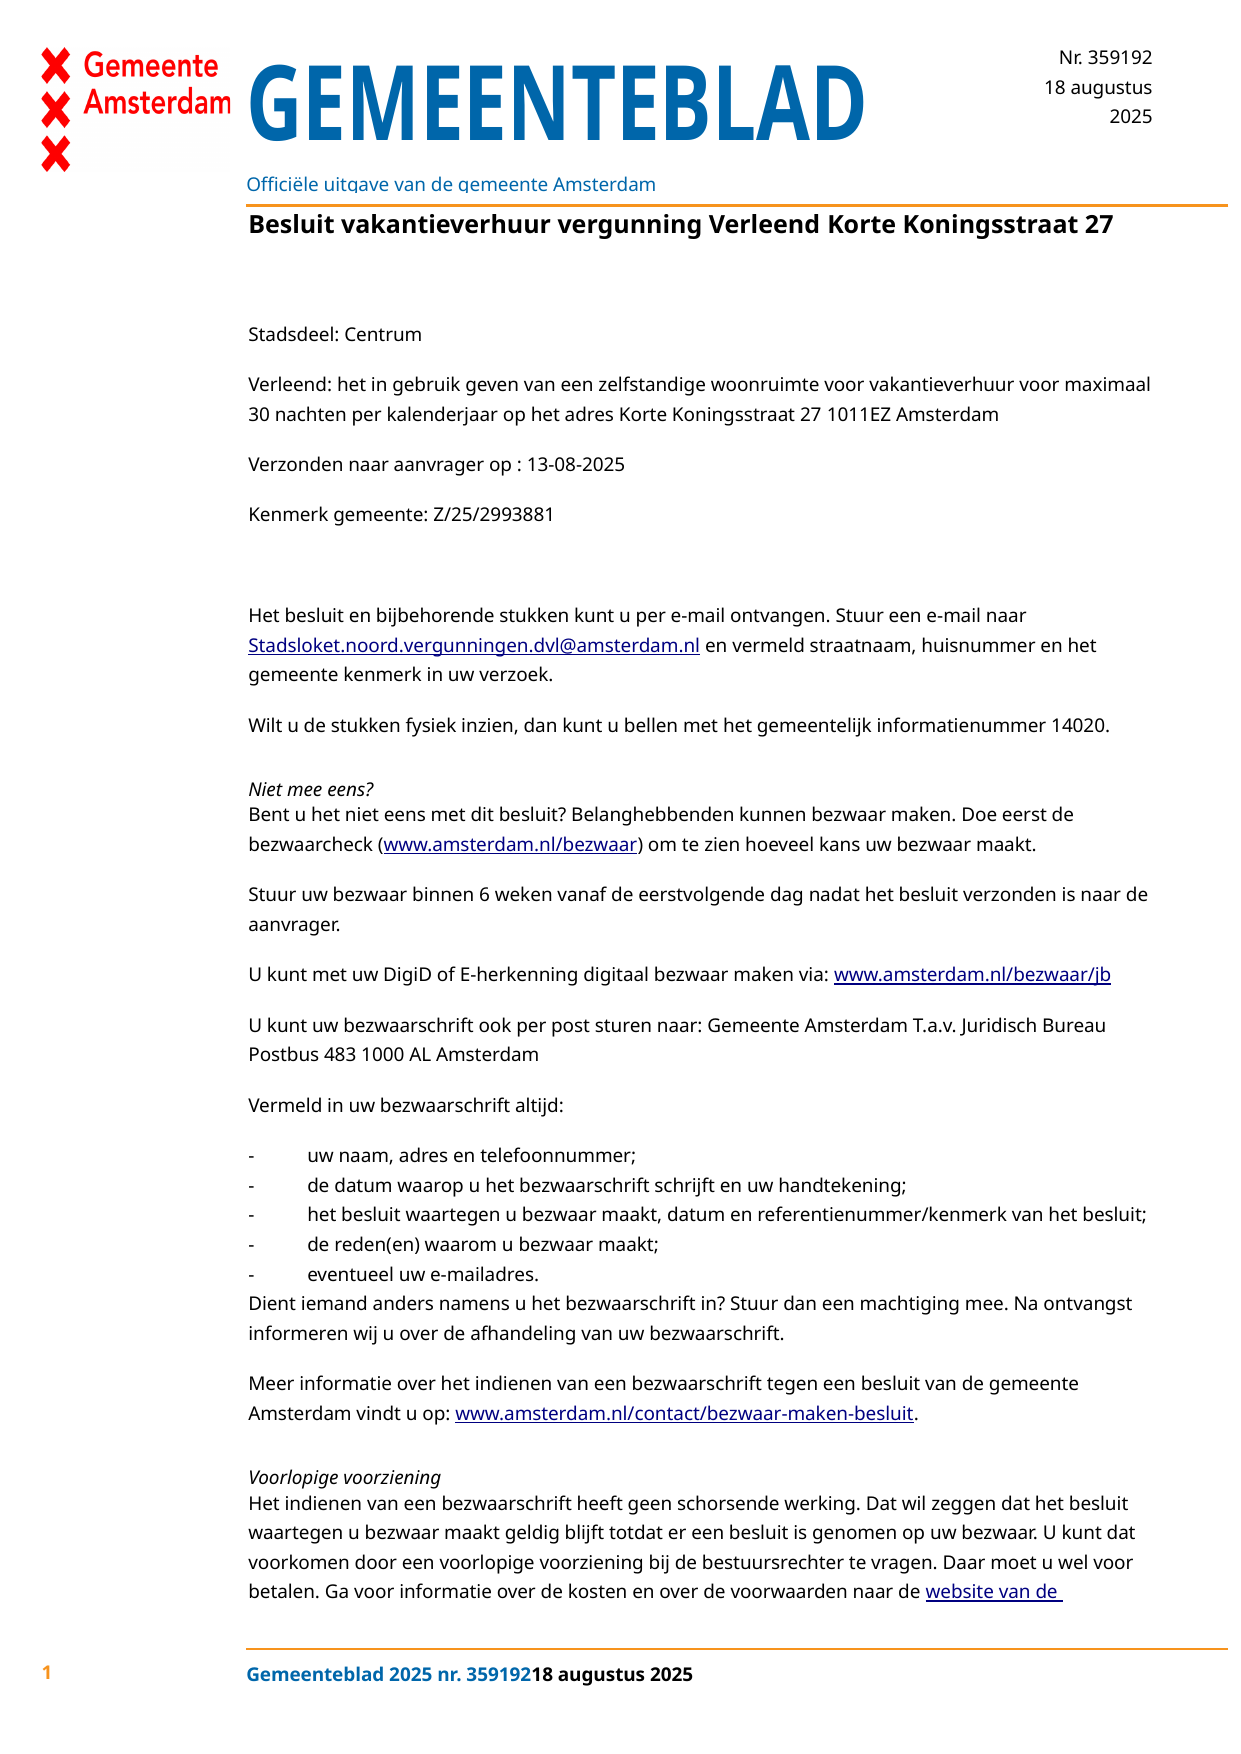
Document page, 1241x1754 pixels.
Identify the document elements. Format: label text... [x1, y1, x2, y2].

text Stuur uw bezwaar binnen 6 weken vanaf de eerstvolgende dag nadat het besluit verzonden is naar de aanvrager. [248, 882, 1152, 937]
text Verleend: het in gebruik geven van een zelfstandige woonruimte voor vakantieverhuur voor maximaal 30 nachten per kalenderjaar op het adres Korte Koningsstraat 27 1011EZ Amsterdam [248, 371, 1152, 426]
list de datum waarop u het bezwaarschrift schrijft en uw handtekening; [248, 1172, 1152, 1198]
list het besluit waartegen u bezwaar maakt, datum en referentienummer/kenmerk van het besluit; [248, 1202, 1152, 1227]
text Niet mee eens? [248, 776, 1152, 802]
text Vermeld in uw bezwaarschrift altijd: [248, 1092, 1152, 1118]
text Het indienen van een bezwaarschrift heeft geen schorsende werking. Dat wil zeggen dat het besluit waartegen u bezwaar maakt geldig blijft totdat er een besluit is genomen op uw bezwaar. U kunt dat voorkomen door een voorlopige voorziening bij de bestuursrechter te vragen. Daar moet u wel voor betalen. Ga voor informatie over de kosten en over de voorwaarden naar de website van de [248, 1490, 1152, 1604]
list eventueel uw e-mailadres. [248, 1261, 1152, 1287]
text Meer informatie over het indienen van een bezwaarschrift tegen een besluit van de gemeente Amsterdam vindt u op: www.amsterdam.nl/contact/bezwaar-maken-besluit. [248, 1370, 1152, 1426]
text U kunt uw bezwaarschrift ook per post sturen naar: Gemeente Amsterdam T.a.v. Juridisch Bureau Postbus 483 1000 AL Amsterdam [248, 1012, 1152, 1067]
text U kunt met uw DigiD of E-herkenning digitaal bezwaar maken via: www.amsterdam.nl/bezwaar/jb [248, 962, 1152, 987]
text Verzonden naar aanvrager op : 13-08-2025 [248, 451, 1152, 477]
text Stadsdeel: Centrum [248, 321, 1152, 346]
text Voorlopige voorziening [248, 1464, 1152, 1490]
text Kenmerk gemeente: Z/25/2993881 [248, 502, 1152, 527]
text Het besluit en bijbehorende stukken kunt u per e-mail ontvangen. Stuur een e-mail naar Stadsloket.noord.vergunningen.dvl@amsterdam.nl en vermeld straatnaam, huisnummer en het gemeente kenmerk in uw verzoek. [248, 602, 1152, 687]
list de reden(en) waarom u bezwaar maakt; [248, 1231, 1152, 1257]
text Besluit vakantieverhuur vergunning Verleend Korte Koningsstraat 27 [248, 207, 1152, 241]
text Wilt u de stukken fysiek inzien, dan kunt u bellen met het gemeentelijk informatienummer 14020. [248, 712, 1152, 738]
text Dient iemand anders namens u het bezwaarschrift in? Stuur dan een machtiging mee. Na ontvangst informeren wij u over de afhandeling van uw bezwaarschrift. [248, 1290, 1152, 1346]
picture [41, 47, 231, 172]
text Bent u het niet eens met dit besluit? Belanghebbenden kunnen bezwaar maken. Doe eerst de bezwaarcheck (www.amsterdam.nl/bezwaar) om te zien hoeveel kans uw bezwaar maakt. [248, 802, 1152, 857]
list uw naam, adres en telefoonnummer; [248, 1142, 1152, 1168]
